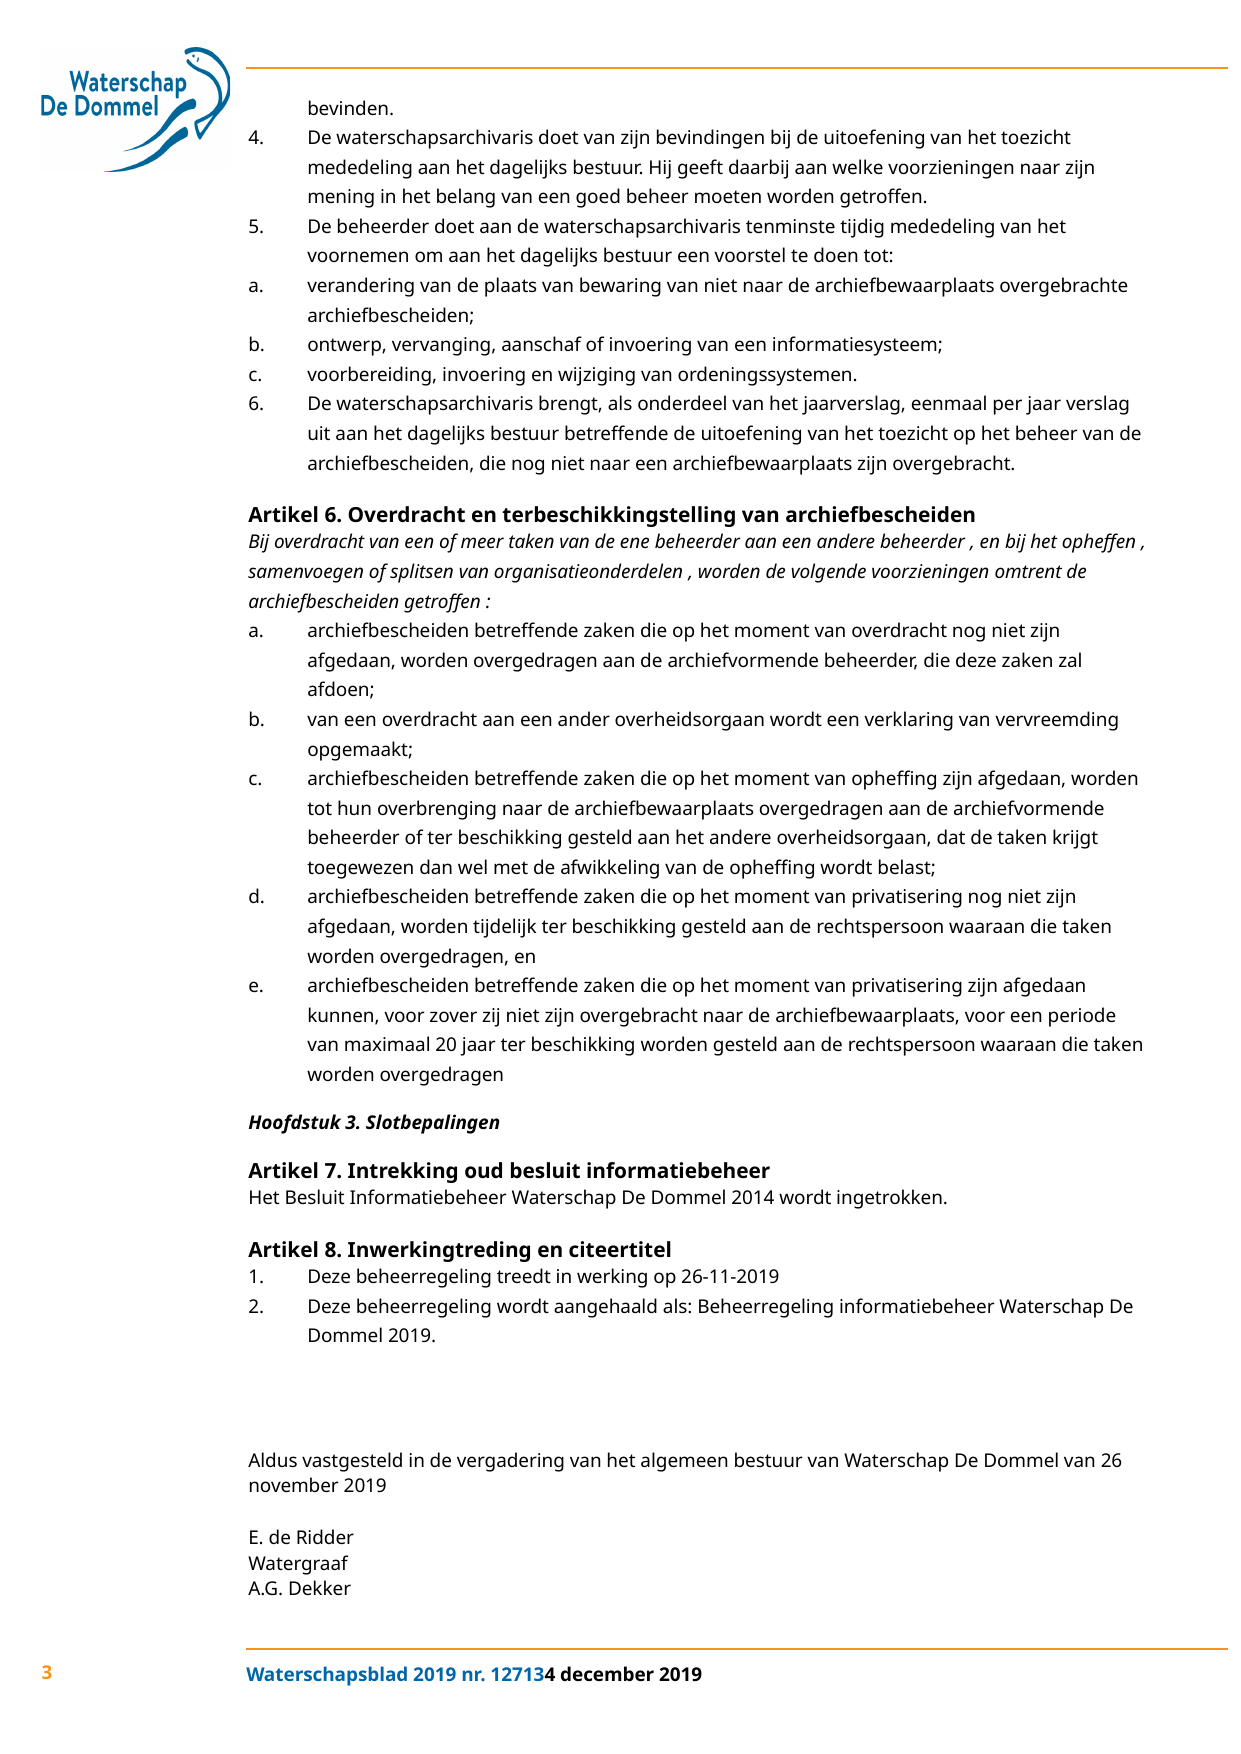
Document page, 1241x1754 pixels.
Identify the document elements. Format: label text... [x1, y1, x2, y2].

picture [41, 47, 231, 172]
list archiefbescheiden betreffende zaken die op het moment van opheffing zijn afgedaan, worden tot hun overbrenging naar de archiefbewaarplaats overgedragen aan de archiefvormende beheerder of ter beschikking gesteld aan het andere overheidsorgaan, dat de taken krijgt toegewezen dan wel met de afwikkeling van de opheffing wordt belast; [248, 765, 1152, 880]
text Het Besluit Informatiebeheer Waterschap De Dommel 2014 wordt ingetrokken. [248, 1184, 1152, 1210]
list van een overdracht aan een ander overheidsorgaan wordt een verklaring van vervreemding opgemaakt; [248, 706, 1152, 761]
list Deze beheerregeling treedt in werking op 26-11-2019 [248, 1263, 1152, 1289]
list archiefbescheiden betreffende zaken die op het moment van overdracht nog niet zijn afgedaan, worden overgedragen aan de archiefvormende beheerder, die deze zaken zal afdoen; [248, 617, 1152, 702]
list De waterschapsarchivaris brengt, als onderdeel van het jaarverslag, eenmaal per jaar verslag uit aan het dagelijks bestuur betreffende de uitoefening van het toezicht op het beheer van de archiefbescheiden, die nog niet naar een archiefbewaarplaats zijn overgebracht. [248, 391, 1152, 476]
text Hoofdstuk 3. Slotbepalingen [248, 1107, 1152, 1135]
text Artikel 7. Intrekking oud besluit informatiebeheer [248, 1156, 1152, 1184]
text Artikel 6. Overdracht en terbeschikkingstelling van archiefbescheiden [248, 500, 1152, 529]
list bevinden. [248, 95, 1152, 121]
list archiefbescheiden betreffende zaken die op het moment van privatisering zijn afgedaan kunnen, voor zover zij niet zijn overgebracht naar de archiefbewaarplaats, voor een periode van maximaal 20 jaar ter beschikking worden gesteld aan de rechtspersoon waaraan die taken worden overgedragen [248, 972, 1152, 1087]
list ontwerp, vervanging, aanschaf of invoering van een informatiesysteem; [248, 331, 1152, 357]
picture [45, 99, 51, 111]
text Watergraaf [248, 1550, 1152, 1576]
picture [198, 118, 210, 131]
text E. de Ridder [248, 1524, 1152, 1550]
picture [204, 47, 231, 76]
text Artikel 8. Inwerkingtreding en citeertitel [248, 1235, 1152, 1263]
list De beheerder doet aan de waterschapsarchivaris tenminste tijdig mededeling van het voornemen om aan het dagelijks bestuur een voorstel te doen tot: [248, 213, 1152, 268]
list archiefbescheiden betreffende zaken die op het moment van privatisering nog niet zijn afgedaan, worden tijdelijk ter beschikking gesteld aan de rechtspersoon waaraan die taken worden overgedragen, en [248, 884, 1152, 968]
list Deze beheerregeling wordt aangehaald als: Beheerregeling informatiebeheer Waterschap De Dommel 2019. [248, 1293, 1152, 1348]
list De waterschapsarchivaris doet van zijn bevindingen bij de uitoefening van het toezicht mededeling aan het dagelijks bestuur. Hij geeft daarbij aan welke voorzieningen naar zijn mening in het belang van een goed beheer moeten worden getroffen. [248, 124, 1152, 209]
text A.G. Dekker [248, 1576, 1152, 1601]
list voorbereiding, invoering en wijziging van ordeningssystemen. [248, 361, 1152, 387]
text Bij overdracht van een of meer taken van de ene beheerder aan een andere beheerder , en bij het opheffen , samenvoegen of splitsen van organisatieonderdelen , worden de volgende voorzieningen omtrent de archiefbescheiden getroffen : [248, 529, 1152, 613]
text Aldus vastgesteld in de vergadering van het algemeen bestuur van Waterschap De Dommel van 26 november 2019 [248, 1447, 1152, 1498]
list verandering van de plaats van bewaring van niet naar de archiefbewaarplaats overgebrachte archiefbescheiden; [248, 272, 1152, 328]
